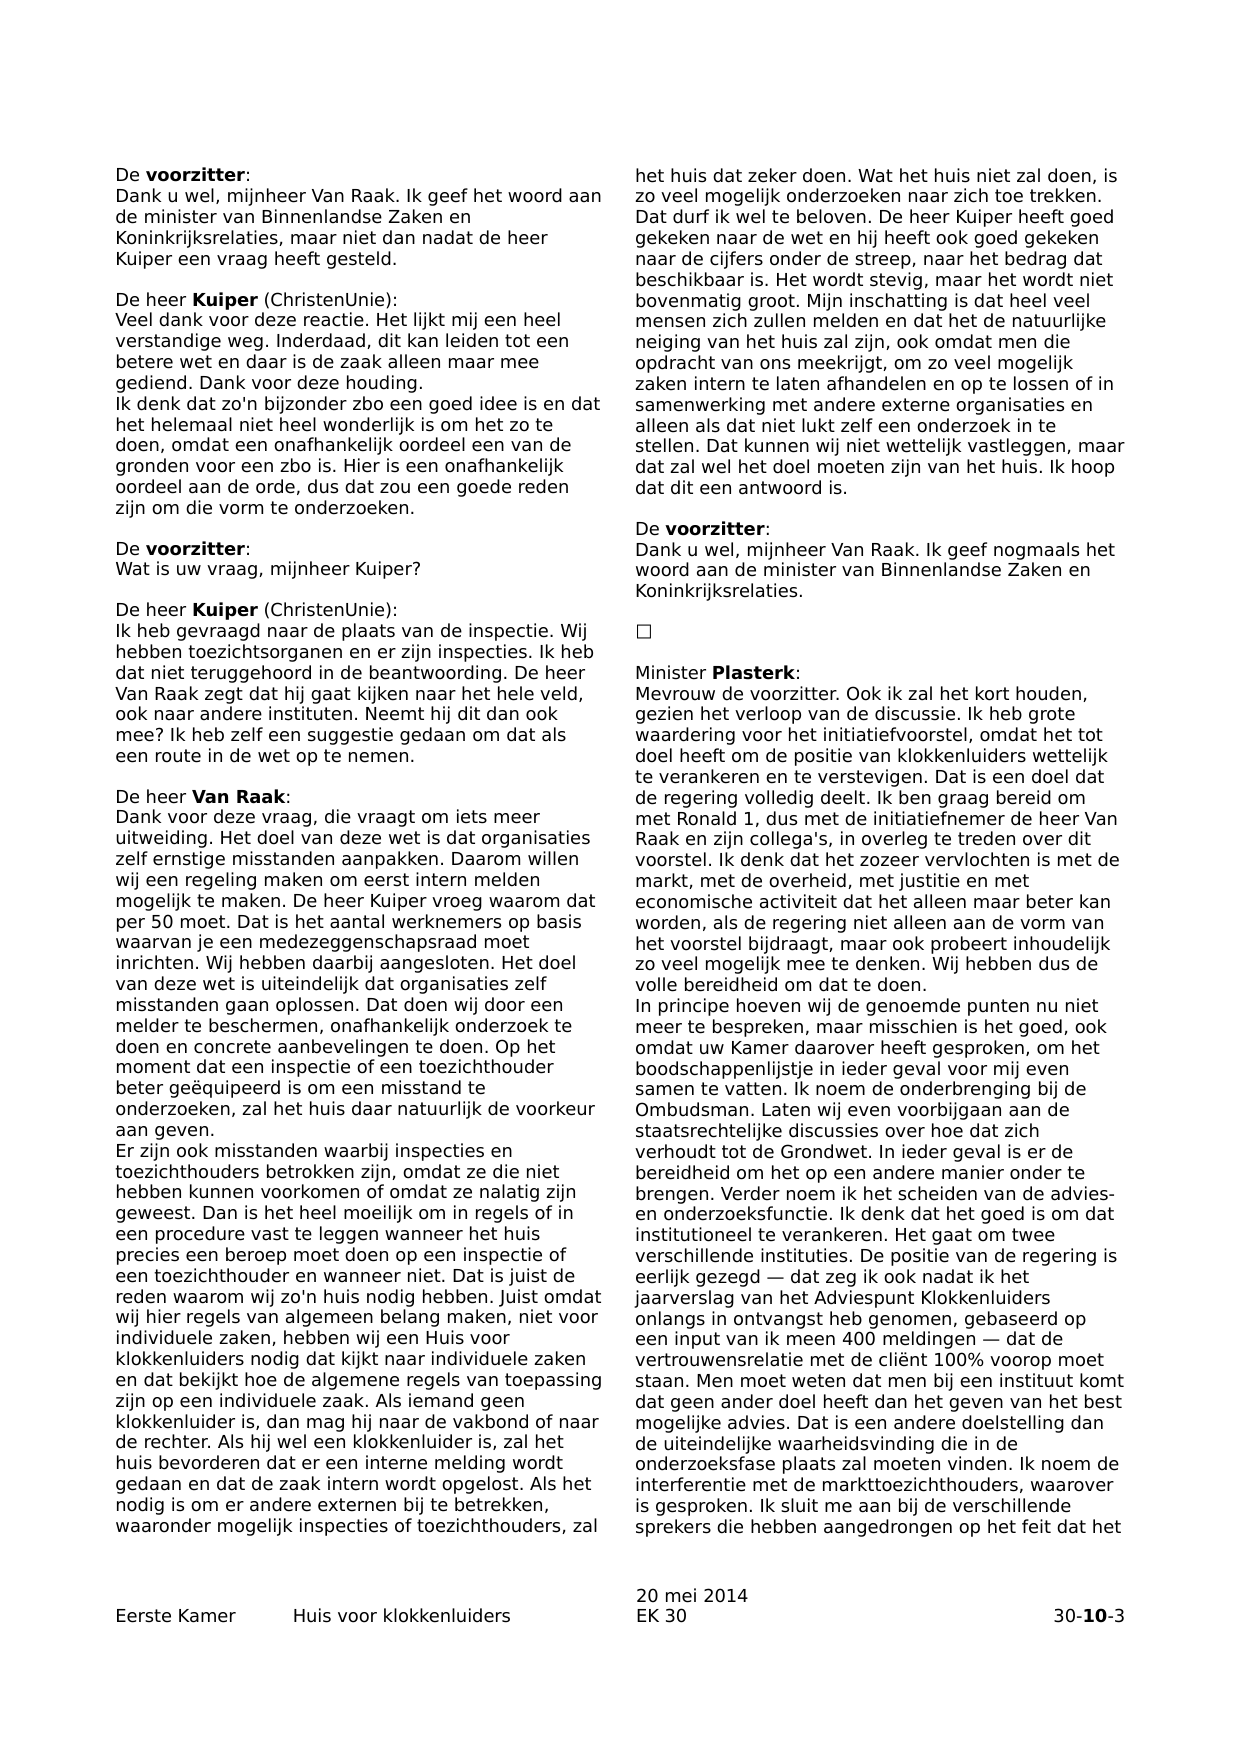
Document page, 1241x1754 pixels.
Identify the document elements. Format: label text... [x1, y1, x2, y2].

text De voorzitter: [115, 165, 605, 186]
text De voorzitter: [115, 538, 605, 559]
text ⬜ [635, 622, 1125, 643]
text De voorzitter: [635, 519, 1125, 539]
text Minister Plasterk: [635, 663, 1125, 683]
text Ik denk dat zo'n bijzonder zbo een goed idee is en dat het helemaal niet heel wonderlijk is om het zo te doen, omdat een onafhankelijk oordeel een van de gronden voor een zbo is. Hier is een onafhankelijk oordeel aan de orde, dus dat zou een goede reden zijn om die vorm te onderzoeken. [115, 393, 605, 518]
text Wat is uw vraag, mijnheer Kuiper? [115, 559, 605, 580]
text Veel dank voor deze reactie. Het lijkt mij een heel verstandige weg. Inderdaad, dit kan leiden tot een betere wet en daar is de zaak alleen maar mee gediend. Dank voor deze houding. [115, 310, 605, 393]
text Dank u wel, mijnheer Van Raak. Ik geef nogmaals het woord aan de minister van Binnenlandse Zaken en Koninkrijksrelaties. [635, 539, 1125, 602]
text Er zijn ook misstanden waarbij inspecties en toezichthouders betrokken zijn, omdat ze die niet hebben kunnen voorkomen of omdat ze nalatig zijn geweest. Dan is het heel moeilijk om in regels of in een procedure vast te leggen wanneer het huis precies een beroep moet doen op een inspectie of een toezichthouder en wanneer niet. Dat is juist de reden waarom wij zo'n huis nodig hebben. Juist omdat wij hier regels van algemeen belang maken, niet voor individuele zaken, hebben wij een Huis voor klokkenluiders nodig dat kijkt naar individuele zaken en dat bekijkt hoe de algemene regels van toepassing zijn op een individuele zaak. Als iemand geen klokkenluider is, dan mag hij naar de vakbond of naar de rechter. Als hij wel een klokkenluider is, zal het huis bevorderen dat er een interne melding wordt gedaan en dat de zaak intern wordt opgelost. Als het nodig is om er andere externen bij te betrekken, waaronder mogelijk inspecties of toezichthouders, zal [115, 1141, 605, 1536]
text De heer Kuiper (ChristenUnie): [115, 600, 605, 621]
text In principe hoeven wij de genoemde punten nu niet meer te bespreken, maar misschien is het goed, ook omdat uw Kamer daarover heeft gesproken, om het boodschappenlijstje in ieder geval voor mij even samen te vatten. Ik noem de onderbrenging bij de Ombudsman. Laten wij even voorbijgaan aan de staatsrechtelijke discussies over hoe dat zich verhoudt tot de Grondwet. In ieder geval is er de bereidheid om het op een andere manier onder te brengen. Verder noem ik het scheiden van de advies- en onderzoeksfunctie. Ik denk dat het goed is om dat institutioneel te verankeren. Het gaat om twee verschillende instituties. De positie van de regering is eerlijk gezegd — dat zeg ik ook nadat ik het jaarverslag van het Adviespunt Klokkenluiders onlangs in ontvangst heb genomen, gebaseerd op een input van ik meen 400 meldingen — dat de vertrouwensrelatie met de cliënt 100% voorop moet staan. Men moet weten dat men bij een instituut komt dat geen ander doel heeft dan het geven van het best mogelijke advies. Dat is een andere doelstelling dan de uiteindelijke waarheidsvinding die in de onderzoeksfase plaats zal moeten vinden. Ik noem de interferentie met de markttoezichthouders, waarover is gesproken. Ik sluit me aan bij de verschillende sprekers die hebben aangedrongen op het feit dat het [635, 996, 1125, 1537]
text De heer Kuiper (ChristenUnie): [115, 289, 605, 310]
text Mevrouw de voorzitter. Ook ik zal het kort houden, gezien het verloop van de discussie. Ik heb grote waardering voor het initiatiefvoorstel, omdat het tot doel heeft om de positie van klokkenluiders wettelijk te verankeren en te verstevigen. Dat is een doel dat de regering volledig deelt. Ik ben graag bereid om met Ronald 1, dus met de initiatiefnemer de heer Van Raak en zijn collega's, in overleg te treden over dit voorstel. Ik denk dat het zozeer vervlochten is met de markt, met de overheid, met justitie en met economische activiteit dat het alleen maar beter kan worden, als de regering niet alleen aan de vorm van het voorstel bijdraagt, maar ook probeert inhoudelijk zo veel mogelijk mee te denken. Wij hebben dus de volle bereidheid om dat te doen. [635, 683, 1125, 996]
text het huis dat zeker doen. Wat het huis niet zal doen, is zo veel mogelijk onderzoeken naar zich toe trekken. Dat durf ik wel te beloven. De heer Kuiper heeft goed gekeken naar de wet en hij heeft ook goed gekeken naar de cijfers onder de streep, naar het bedrag dat beschikbaar is. Het wordt stevig, maar het wordt niet bovenmatig groot. Mijn inschatting is dat heel veel mensen zich zullen melden en dat het de natuurlijke neiging van het huis zal zijn, ook omdat men die opdracht van ons meekrijgt, om zo veel mogelijk zaken intern te laten afhandelen en op te lossen of in samenwerking met andere externe organisaties en alleen als dat niet lukt zelf een onderzoek in te stellen. Dat kunnen wij niet wettelijk vastleggen, maar dat zal wel het doel moeten zijn van het huis. Ik hoop dat dit een antwoord is. [635, 165, 1125, 499]
text De heer Van Raak: [115, 787, 605, 807]
text Dank voor deze vraag, die vraagt om iets meer uitweiding. Het doel van deze wet is dat organisaties zelf ernstige misstanden aanpakken. Daarom willen wij een regeling maken om eerst intern melden mogelijk te maken. De heer Kuiper vroeg waarom dat per 50 moet. Dat is het aantal werknemers op basis waarvan je een medezeggenschapsraad moet inrichten. Wij hebben daarbij aangesloten. Het doel van deze wet is uiteindelijk dat organisaties zelf misstanden gaan oplossen. Dat doen wij door een melder te beschermen, onafhankelijk onderzoek te doen en concrete aanbevelingen te doen. Op het moment dat een inspectie of een toezichthouder beter geëquipeerd is om een misstand te onderzoeken, zal het huis daar natuurlijk de voorkeur aan geven. [115, 807, 605, 1141]
text Ik heb gevraagd naar de plaats van de inspectie. Wij hebben toezichtsorganen en er zijn inspecties. Ik heb dat niet teruggehoord in de beantwoording. De heer Van Raak zegt dat hij gaat kijken naar het hele veld, ook naar andere instituten. Neemt hij dit dan ook mee? Ik heb zelf een suggestie gedaan om dat als een route in de wet op te nemen. [115, 621, 605, 767]
text Dank u wel, mijnheer Van Raak. Ik geef het woord aan de minister van Binnenlandse Zaken en Koninkrijksrelaties, maar niet dan nadat de heer Kuiper een vraag heeft gesteld. [115, 186, 605, 269]
